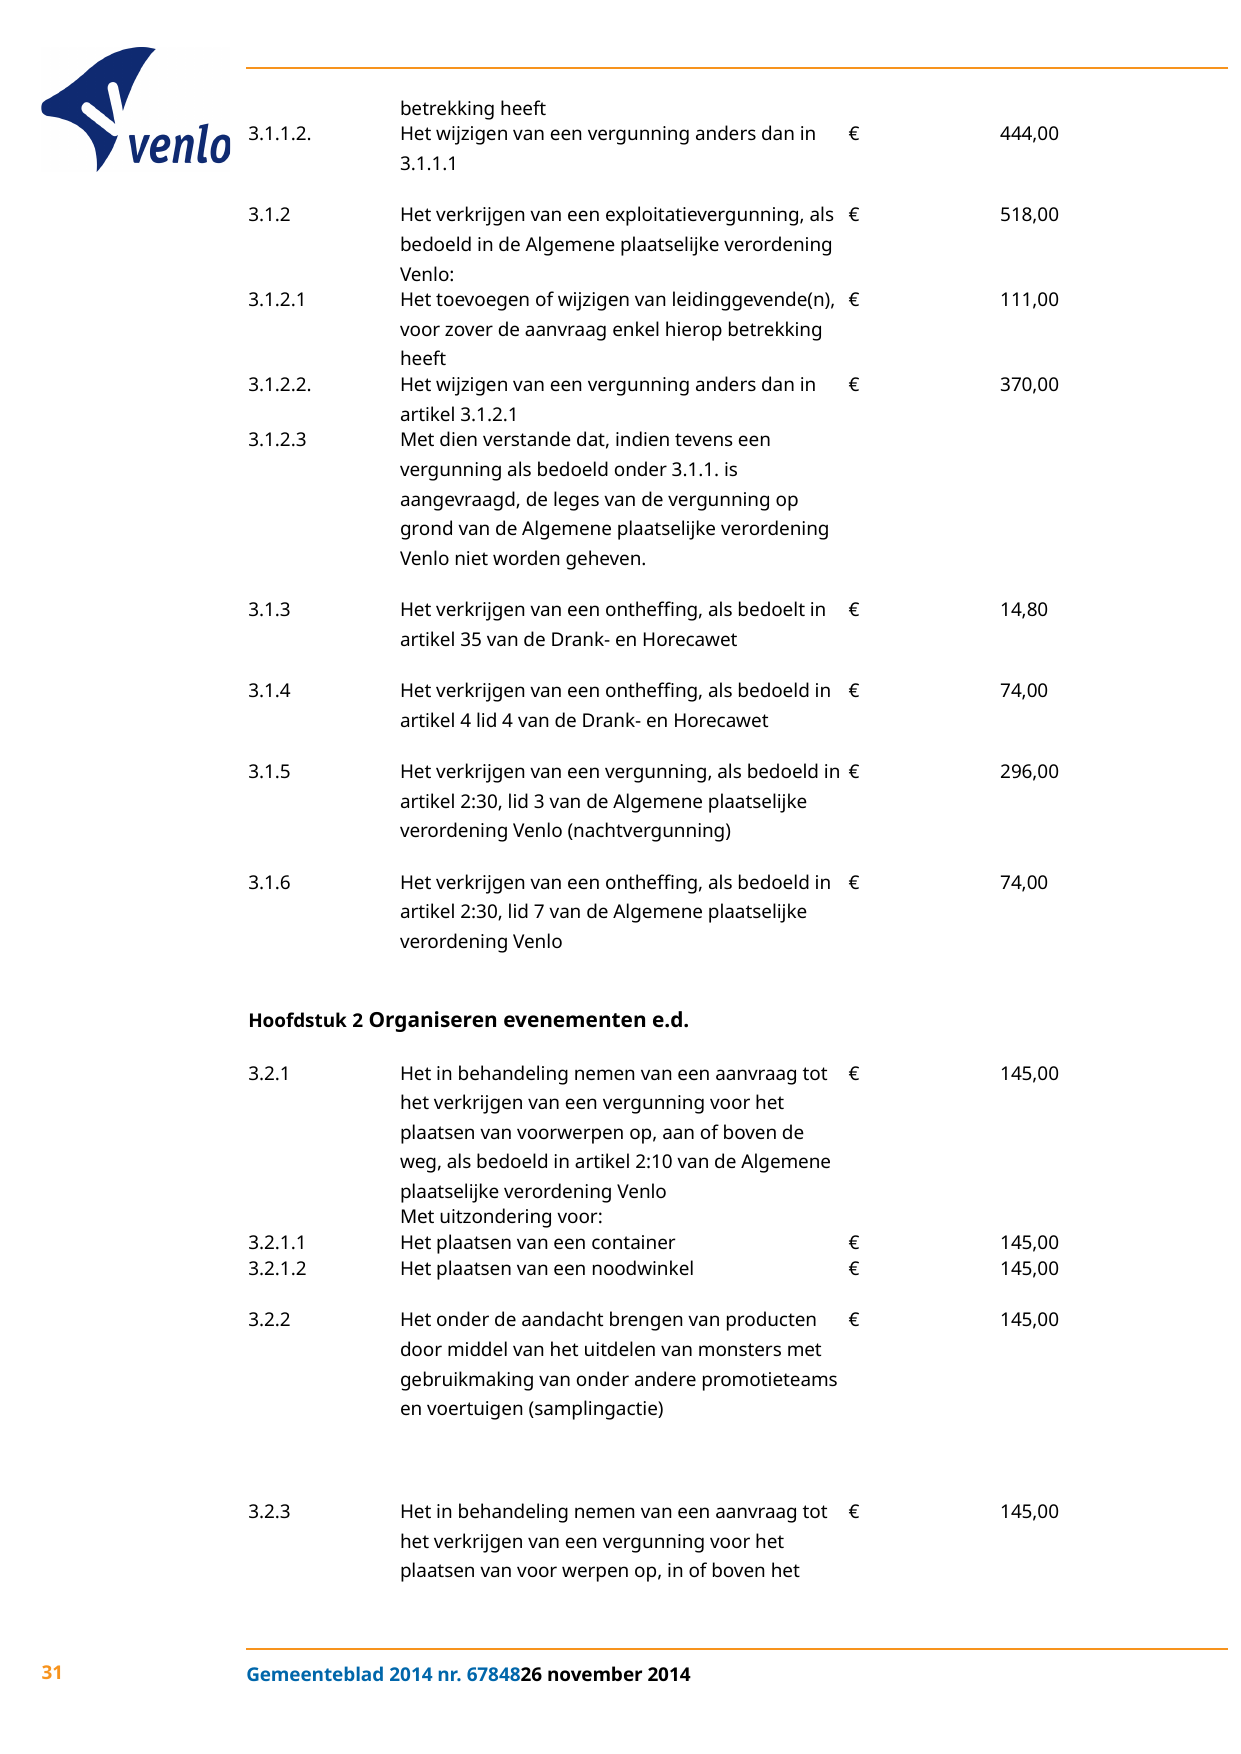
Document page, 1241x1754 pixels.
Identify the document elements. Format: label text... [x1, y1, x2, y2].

table_cell [248, 1281, 400, 1307]
table_cell [848, 1204, 1000, 1229]
table_cell 74,00 [1000, 869, 1152, 954]
table_cell 444,00 [1000, 121, 1152, 176]
table_cell [248, 1421, 400, 1447]
table_cell [248, 571, 400, 596]
table_cell € [848, 202, 1000, 286]
table_cell [248, 652, 400, 677]
table_header Het in behandeling nemen van een aanvraag tot het verkrijgen van een vergunning voor het plaatsen van voor werpen op, in of boven het [400, 1498, 848, 1583]
table_cell Met uitzondering voor: [400, 1204, 848, 1229]
table_cell € [848, 1255, 1000, 1281]
table_cell 3.2.2 [248, 1307, 400, 1421]
table_cell € [848, 869, 1000, 954]
table_cell [1000, 1281, 1152, 1307]
table_cell [848, 427, 1000, 571]
table_cell betrekking heeft [400, 95, 848, 121]
table_cell [248, 733, 400, 758]
table_cell Het verkrijgen van een exploitatievergunning, als bedoeld in de Algemene plaatselijke verordening Venlo: [400, 202, 848, 286]
table_cell 3.1.2.2. [248, 371, 400, 427]
table_cell € [848, 596, 1000, 652]
table_cell [400, 844, 848, 869]
table_cell € [848, 121, 1000, 176]
table_cell Het verkrijgen van een ontheffing, als bedoeld in artikel 4 lid 4 van de Drank- en Horecawet [400, 678, 848, 733]
table_cell € [848, 286, 1000, 371]
table_cell 3.1.1.2. [248, 121, 400, 176]
table_cell [400, 1281, 848, 1307]
table_header € [848, 1498, 1000, 1583]
table_cell 3.2.1.1 [248, 1230, 400, 1255]
table_cell [1000, 652, 1152, 677]
table_cell Het wijzigen van een vergunning anders dan in artikel 3.1.2.1 [400, 371, 848, 427]
table_cell [848, 1281, 1000, 1307]
table_cell [848, 176, 1000, 202]
table_cell Het plaatsen van een container [400, 1230, 848, 1255]
table_cell [848, 652, 1000, 677]
text Hoofdstuk 2 Organiseren evenementen e.d. [248, 1006, 1152, 1034]
table_cell [1000, 1421, 1152, 1447]
table_cell 3.1.5 [248, 759, 400, 843]
table_cell 145,00 [1000, 1307, 1152, 1421]
table_cell 74,00 [1000, 678, 1152, 733]
table_cell Met dien verstande dat, indien tevens een vergunning als bedoeld onder 3.1.1. is aangevraagd, de leges van de vergunning op grond van de Algemene plaatselijke verordening Venlo niet worden geheven. [400, 427, 848, 571]
table_header 3.2.1 [248, 1060, 400, 1204]
table_cell [848, 844, 1000, 869]
table_cell 14,80 [1000, 596, 1152, 652]
picture [41, 47, 231, 172]
table_cell 145,00 [1000, 1230, 1152, 1255]
table_cell 3.1.2.1 [248, 286, 400, 371]
table_cell € [848, 1230, 1000, 1255]
table_cell [400, 176, 848, 202]
table_cell 111,00 [1000, 286, 1152, 371]
table_cell 145,00 [1000, 1255, 1152, 1281]
table_header 145,00 [1000, 1060, 1152, 1204]
table_cell Het verkrijgen van een ontheffing, als bedoelt in artikel 35 van de Drank- en Horecawet [400, 596, 848, 652]
table_cell [248, 95, 400, 121]
table_cell Het verkrijgen van een ontheffing, als bedoeld in artikel 2:30, lid 7 van de Algemene plaatselijke verordening Venlo [400, 869, 848, 954]
table_cell [848, 1421, 1000, 1447]
table_cell [1000, 1204, 1152, 1229]
table_cell [248, 176, 400, 202]
table_cell [400, 571, 848, 596]
table_cell € [848, 1307, 1000, 1421]
table_cell Het onder de aandacht brengen van producten door middel van het uitdelen van monsters met gebruikmaking van onder andere promotieteams en voertuigen (samplingactie) [400, 1307, 848, 1421]
table_cell [848, 733, 1000, 758]
table_cell [400, 652, 848, 677]
table_cell € [848, 759, 1000, 843]
table_cell [1000, 427, 1152, 571]
table_cell 3.1.2 [248, 202, 400, 286]
table_cell [848, 95, 1000, 121]
table_cell [248, 844, 400, 869]
table_cell Het wijzigen van een vergunning anders dan in 3.1.1.1 [400, 121, 848, 176]
table_cell Het verkrijgen van een vergunning, als bedoeld in artikel 2:30, lid 3 van de Algemene plaatselijke verordening Venlo (nachtvergunning) [400, 759, 848, 843]
table_cell Het toevoegen of wijzigen van leidinggevende(n), voor zover de aanvraag enkel hierop betrekking heeft [400, 286, 848, 371]
table_cell [1000, 844, 1152, 869]
table_cell € [848, 371, 1000, 427]
table_cell 3.1.6 [248, 869, 400, 954]
table_cell € [848, 678, 1000, 733]
table_cell [248, 1204, 400, 1229]
table_header 3.2.3 [248, 1498, 400, 1583]
table_cell [1000, 95, 1152, 121]
table_cell [1000, 176, 1152, 202]
table_cell 3.1.4 [248, 678, 400, 733]
table_cell 3.1.2.3 [248, 427, 400, 571]
table_cell [400, 733, 848, 758]
table_cell 518,00 [1000, 202, 1152, 286]
table_cell [848, 571, 1000, 596]
table_header € [848, 1060, 1000, 1204]
table_header 145,00 [1000, 1498, 1152, 1583]
table_cell Het plaatsen van een noodwinkel [400, 1255, 848, 1281]
table_cell 3.2.1.2 [248, 1255, 400, 1281]
table_cell 3.1.3 [248, 596, 400, 652]
table_cell [1000, 571, 1152, 596]
table_cell 296,00 [1000, 759, 1152, 843]
table_cell [1000, 733, 1152, 758]
table_cell 370,00 [1000, 371, 1152, 427]
table_header Het in behandeling nemen van een aanvraag tot het verkrijgen van een vergunning voor het plaatsen van voorwerpen op, aan of boven de weg, als bedoeld in artikel 2:10 van de Algemene plaatselijke verordening Venlo [400, 1060, 848, 1204]
table_cell [400, 1421, 848, 1447]
